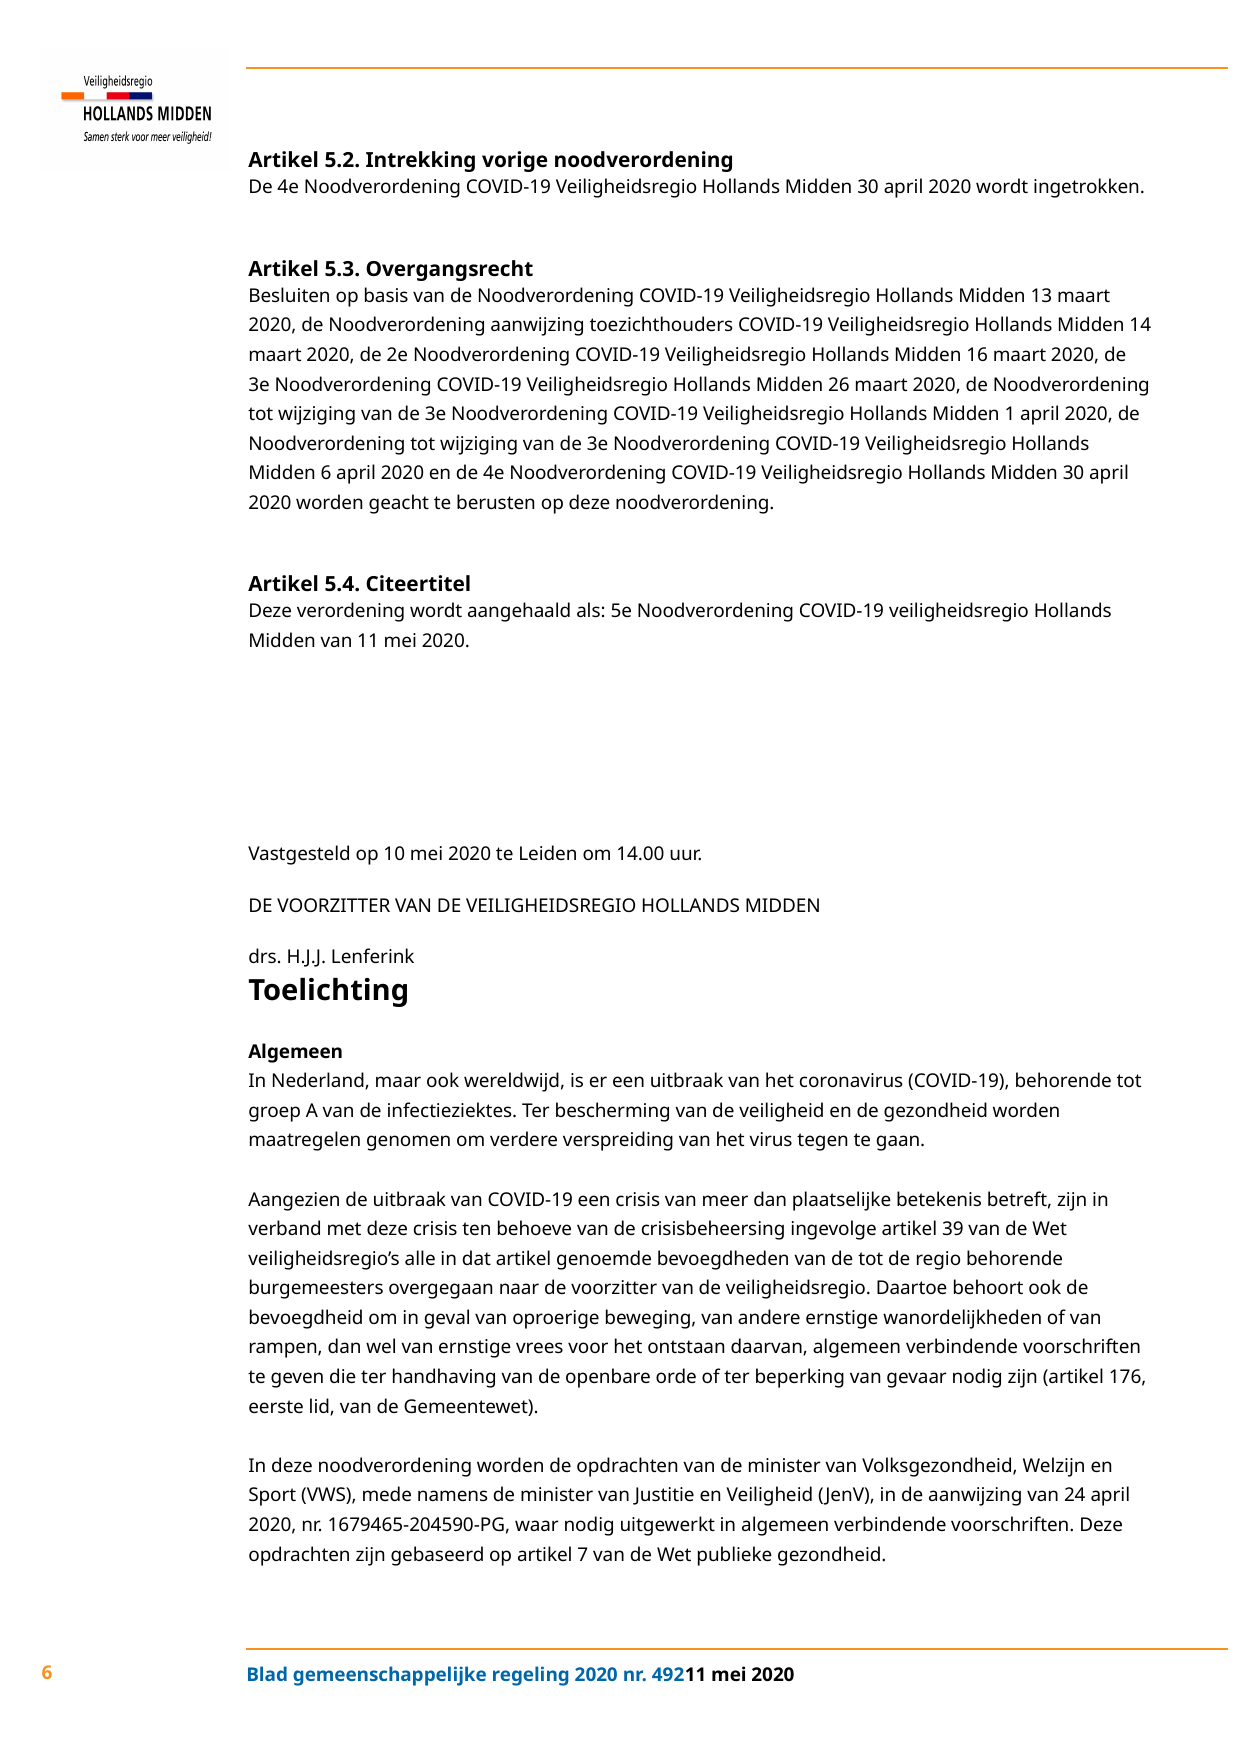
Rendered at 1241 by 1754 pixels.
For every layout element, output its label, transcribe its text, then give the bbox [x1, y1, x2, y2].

text Artikel 5.2. Intrekking vorige noodverordening [248, 145, 1152, 174]
text Artikel 5.4. Citeertitel [248, 569, 1152, 598]
picture [41, 47, 231, 172]
text Algemeen [248, 1038, 1152, 1064]
text Artikel 5.3. Overgangsrecht [248, 254, 1152, 282]
text Vastgesteld op 10 mei 2020 te Leiden om 14.00 uur. [248, 840, 1152, 866]
text Aangezien de uitbraak van COVID-19 een crisis van meer dan plaatselijke betekenis betreft, zijn in verband met deze crisis ten behoeve van de crisisbeheersing ingevolge artikel 39 van de Wet veiligheidsregio’s alle in dat artikel genoemde bevoegdheden van de tot de regio behorende burgemeesters overgegaan naar de voorzitter van de veiligheidsregio. Daartoe behoort ook de bevoegdheid om in geval van oproerige beweging, van andere ernstige wanordelijkheden of van rampen, dan wel van ernstige vrees voor het ontstaan daarvan, algemeen verbindende voorschriften te geven die ter handhaving van de openbare orde of ter beperking van gevaar nodig zijn (artikel 176, eerste lid, van de Gemeentewet). [248, 1186, 1152, 1419]
text DE VOORZITTER VAN DE VEILIGHEIDSREGIO HOLLANDS MIDDEN [248, 892, 1152, 918]
text In deze noodverordening worden de opdrachten van de minister van Volksgezondheid, Welzijn en Sport (VWS), mede namens de minister van Justitie en Veiligheid (JenV), in de aanwijzing van 24 april 2020, nr. 1679465-204590-PG, waar nodig uitgewerkt in algemeen verbindende voorschriften. Deze opdrachten zijn gebaseerd op artikel 7 van de Wet publieke gezondheid. [248, 1452, 1152, 1567]
text Toelichting [248, 969, 1152, 1009]
text De 4e Noodverordening COVID-19 Veiligheidsregio Hollands Midden 30 april 2020 wordt ingetrokken. [248, 174, 1152, 199]
text drs. H.J.J. Lenferink [248, 943, 1152, 969]
text In Nederland, maar ook wereldwijd, is er een uitbraak van het coronavirus (COVID-19), behorende tot groep A van de infectieziektes. Ter bescherming van de veiligheid en de gezondheid worden maatregelen genomen om verdere verspreiding van het virus tegen te gaan. [248, 1067, 1152, 1152]
text Besluiten op basis van de Noodverordening COVID-19 Veiligheidsregio Hollands Midden 13 maart 2020, de Noodverordening aanwijzing toezichthouders COVID-19 Veiligheidsregio Hollands Midden 14 maart 2020, de 2e Noodverordening COVID-19 Veiligheidsregio Hollands Midden 16 maart 2020, de 3e Noodverordening COVID-19 Veiligheidsregio Hollands Midden 26 maart 2020, de Noodverordening tot wijziging van de 3e Noodverordening COVID-19 Veiligheidsregio Hollands Midden 1 april 2020, de Noodverordening tot wijziging van de 3e Noodverordening COVID-19 Veiligheidsregio Hollands Midden 6 april 2020 en de 4e Noodverordening COVID-19 Veiligheidsregio Hollands Midden 30 april 2020 worden geacht te berusten op deze noodverordening. [248, 282, 1152, 515]
text Deze verordening wordt aangehaald als: 5e Noodverordening COVID-19 veiligheidsregio Hollands Midden van 11 mei 2020. [248, 598, 1152, 653]
